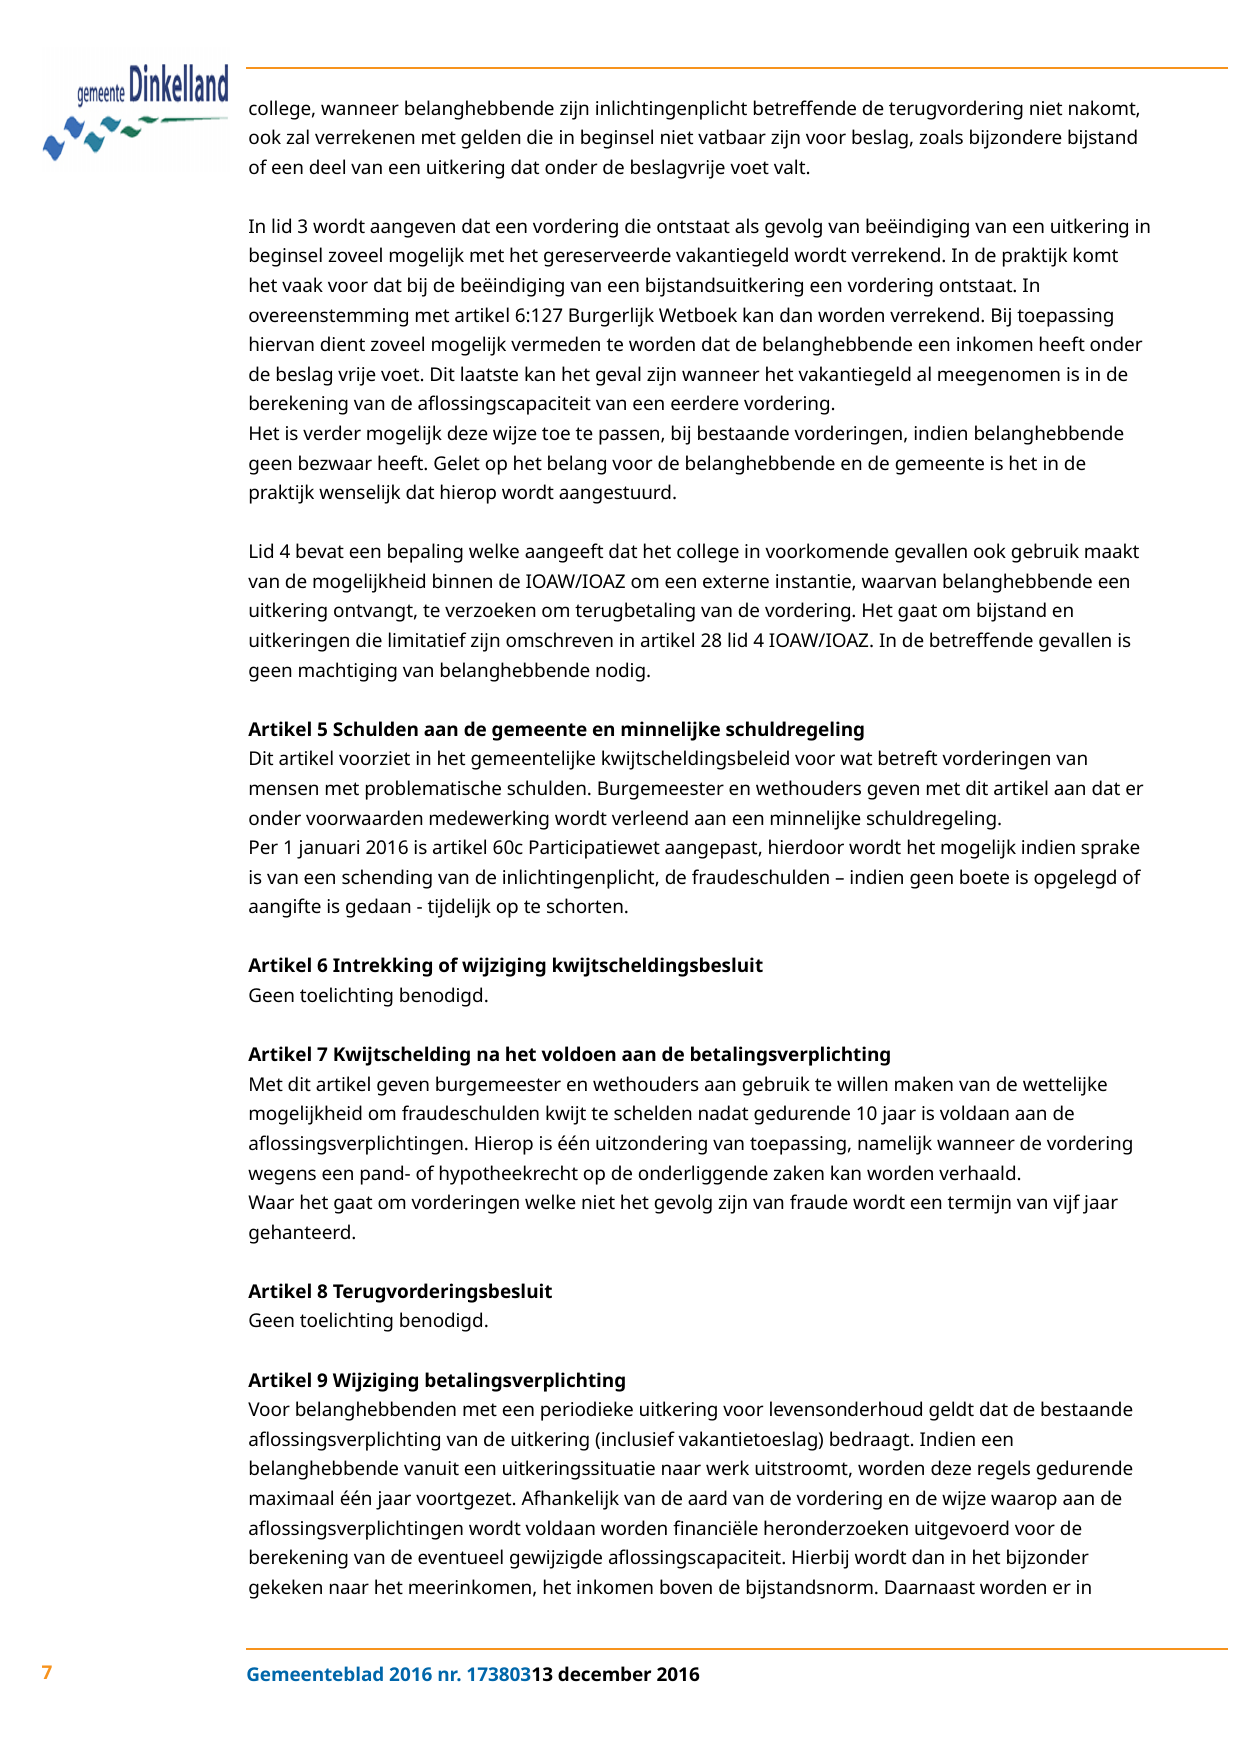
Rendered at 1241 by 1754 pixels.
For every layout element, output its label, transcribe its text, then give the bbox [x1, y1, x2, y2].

text Artikel 6 Intrekking of wijziging kwijtscheldingsbesluit [248, 953, 1152, 978]
text Met dit artikel geven burgemeester en wethouders aan gebruik te willen maken van de wettelijke mogelijkheid om fraudeschulden kwijt te schelden nadat gedurende 10 jaar is voldaan aan de aflossingsverplichtingen. Hierop is één uitzondering van toepassing, namelijk wanneer de vordering wegens een pand- of hypotheekrecht op de onderliggende zaken kan worden verhaald. [248, 1071, 1152, 1186]
text In lid 3 wordt aangeven dat een vordering die ontstaat als gevolg van beëindiging van een uitkering in beginsel zoveel mogelijk met het gereserveerde vakantiegeld wordt verrekend. In de praktijk komt het vaak voor dat bij de beëindiging van een bijstandsuitkering een vordering ontstaat. In overeenstemming met artikel 6:127 Burgerlijk Wetboek kan dan worden verrekend. Bij toepassing hiervan dient zoveel mogelijk vermeden te worden dat de belanghebbende een inkomen heeft onder de beslag vrije voet. Dit laatste kan het geval zijn wanneer het vakantiegeld al meegenomen is in de berekening van de aflossingscapaciteit van een eerdere vordering. [248, 213, 1152, 416]
picture [41, 47, 231, 172]
text Het is verder mogelijk deze wijze toe te passen, bij bestaande vorderingen, indien belanghebbende geen bezwaar heeft. Gelet op het belang voor de belanghebbende en de gemeente is het in de praktijk wenselijk dat hierop wordt aangestuurd. [248, 420, 1152, 505]
text Artikel 8 Terugvorderingsbesluit [248, 1278, 1152, 1304]
text Artikel 9 Wijziging betalingsverplichting [248, 1367, 1152, 1393]
text Lid 4 bevat een bepaling welke aangeeft dat het college in voorkomende gevallen ook gebruik maakt van de mogelijkheid binnen de IOAW/IOAZ om een externe instantie, waarvan belanghebbende een uitkering ontvangt, te verzoeken om terugbetaling van de vordering. Het gaat om bijstand en uitkeringen die limitatief zijn omschreven in artikel 28 lid 4 IOAW/IOAZ. In de betreffende gevallen is geen machtiging van belanghebbende nodig. [248, 538, 1152, 683]
text Geen toelichting benodigd. [248, 1308, 1152, 1333]
text Voor belanghebbenden met een periodieke uitkering voor levensonderhoud geldt dat de bestaande aflossingsverplichting van de uitkering (inclusief vakantietoeslag) bedraagt. Indien een belanghebbende vanuit een uitkeringssituatie naar werk uitstroomt, worden deze regels gedurende maximaal één jaar voortgezet. Afhankelijk van de aard van de vordering en de wijze waarop aan de aflossingsverplichtingen wordt voldaan worden financiële heronderzoeken uitgevoerd voor de berekening van de eventueel gewijzigde aflossingscapaciteit. Hierbij wordt dan in het bijzonder gekeken naar het meerinkomen, het inkomen boven de bijstandsnorm. Daarnaast worden er in [248, 1396, 1152, 1600]
text Per 1 januari 2016 is artikel 60c Participatiewet aangepast, hierdoor wordt het mogelijk indien sprake is van een schending van de inlichtingenplicht, de fraudeschulden – indien geen boete is opgelegd of aangifte is gedaan - tijdelijk op te schorten. [248, 834, 1152, 919]
text Geen toelichting benodigd. [248, 982, 1152, 1008]
text Waar het gaat om vorderingen welke niet het gevolg zijn van fraude wordt een termijn van vijf jaar gehanteerd. [248, 1189, 1152, 1245]
text Artikel 5 Schulden aan de gemeente en minnelijke schuldregeling [248, 716, 1152, 742]
text college, wanneer belanghebbende zijn inlichtingenplicht betreffende de terugvordering niet nakomt, ook zal verrekenen met gelden die in beginsel niet vatbaar zijn voor beslag, zoals bijzondere bijstand of een deel van een uitkering dat onder de beslagvrije voet valt. [248, 95, 1152, 180]
text Artikel 7 Kwijtschelding na het voldoen aan de betalingsverplichting [248, 1041, 1152, 1067]
text Dit artikel voorziet in het gemeentelijke kwijtscheldingsbeleid voor wat betreft vorderingen van mensen met problematische schulden. Burgemeester en wethouders geven met dit artikel aan dat er onder voorwaarden medewerking wordt verleend aan een minnelijke schuldregeling. [248, 746, 1152, 831]
